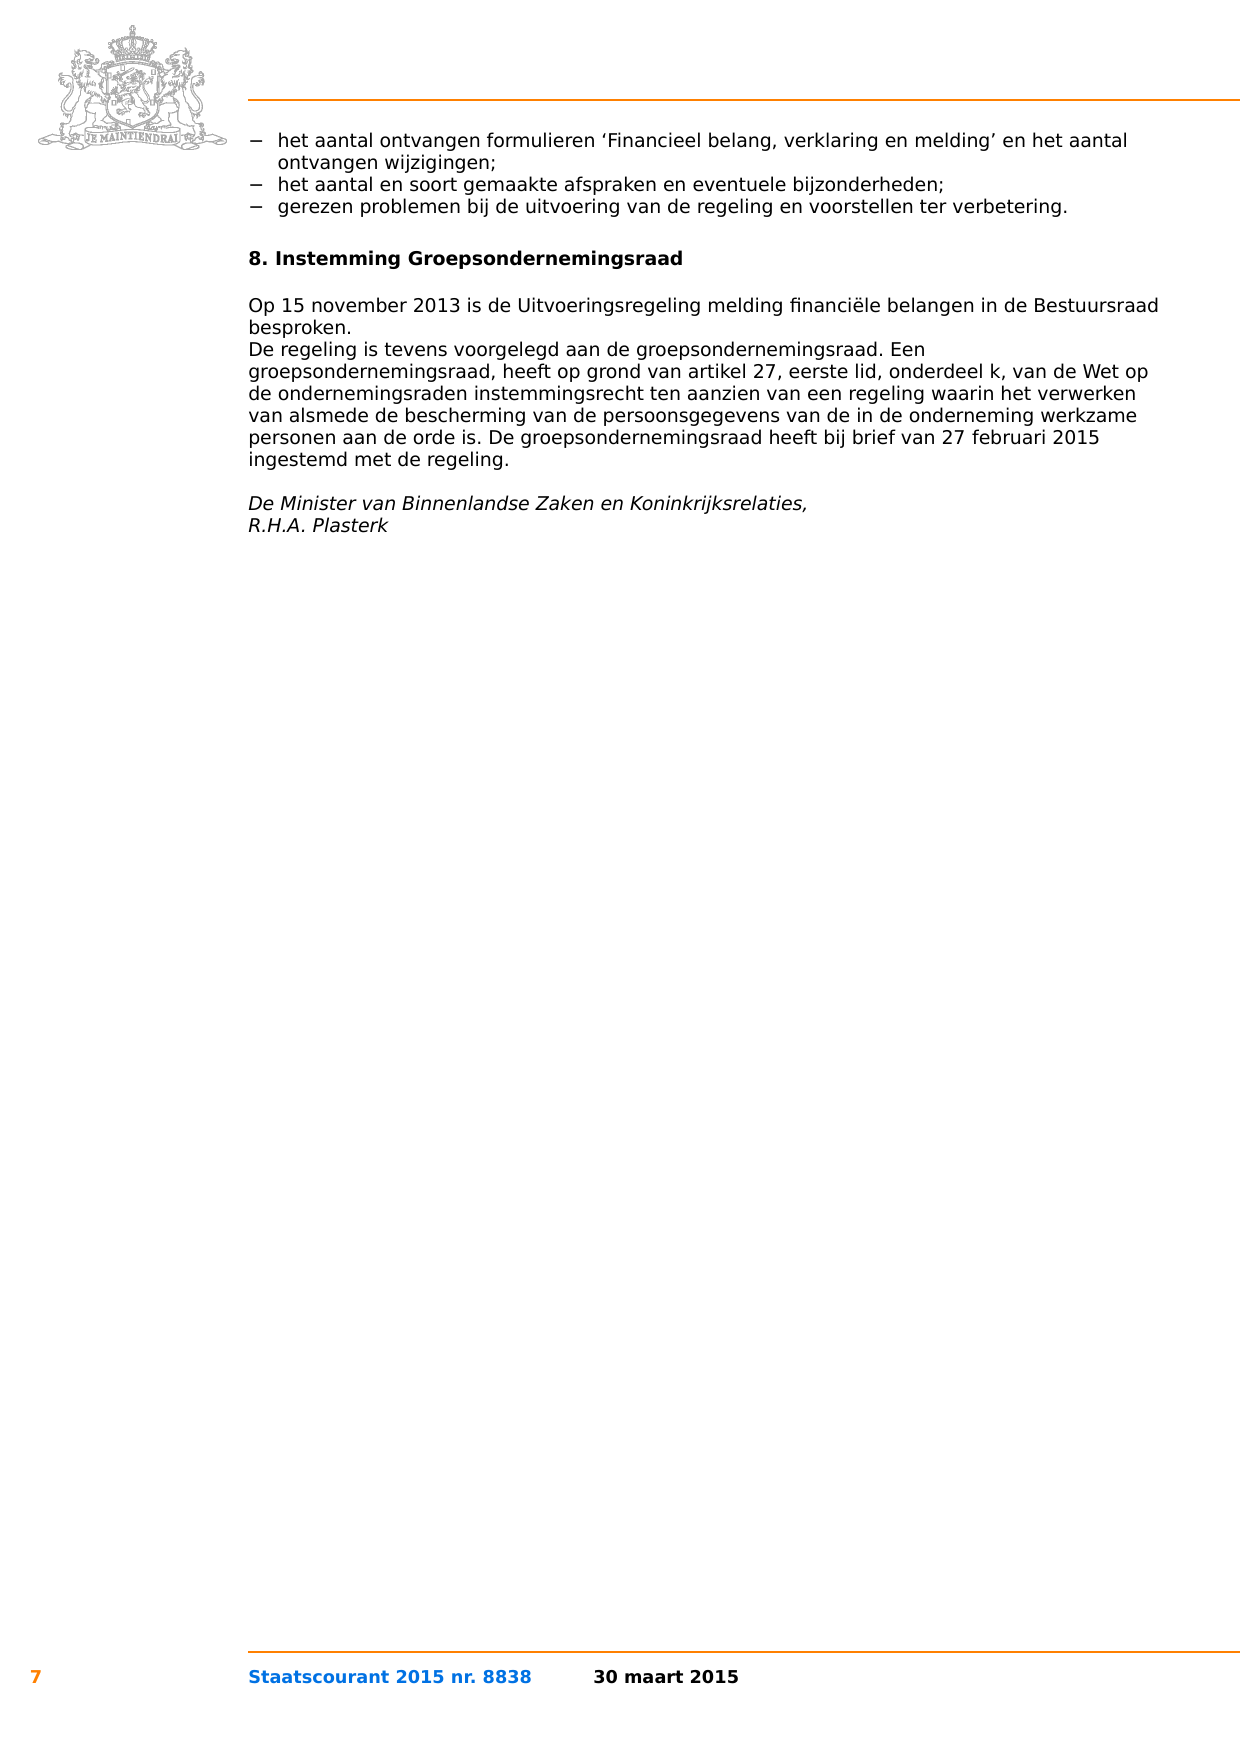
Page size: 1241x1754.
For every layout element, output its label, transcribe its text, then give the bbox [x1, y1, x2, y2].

text − het aantal en soort gemaakte afspraken en eventuele bijzonderheden; [248, 174, 1163, 196]
text Op 15 november 2013 is de Uitvoeringsregeling melding financiële belangen in de Bestuursraad besproken. [248, 295, 1163, 339]
text De Minister van Binnenlandse Zaken en Koninkrijksrelaties, R.H.A. Plasterk [248, 492, 1163, 536]
subtitle 8. Instemming Groepsondernemingsraad [248, 248, 1163, 270]
text − gerezen problemen bij de uitvoering van de regeling en voorstellen ter verbetering. [248, 196, 1163, 218]
text − het aantal ontvangen formulieren ‘Financieel belang, verklaring en melding’ en het aantal ontvangen wijzigingen; [248, 130, 1163, 174]
text De regeling is tevens voorgelegd aan de groepsondernemingsraad. Een groepsondernemingsraad, heeft op grond van artikel 27, eerste lid, onderdeel k, van de Wet op de ondernemingsraden instemmingsrecht ten aanzien van een regeling waarin het verwerken van alsmede de bescherming van de persoonsgegevens van de in de onderneming werkzame personen aan de orde is. De groepsondernemingsraad heeft bij brief van 27 februari 2015 ingestemd met de regeling. [248, 339, 1163, 471]
picture [38, 25, 227, 150]
